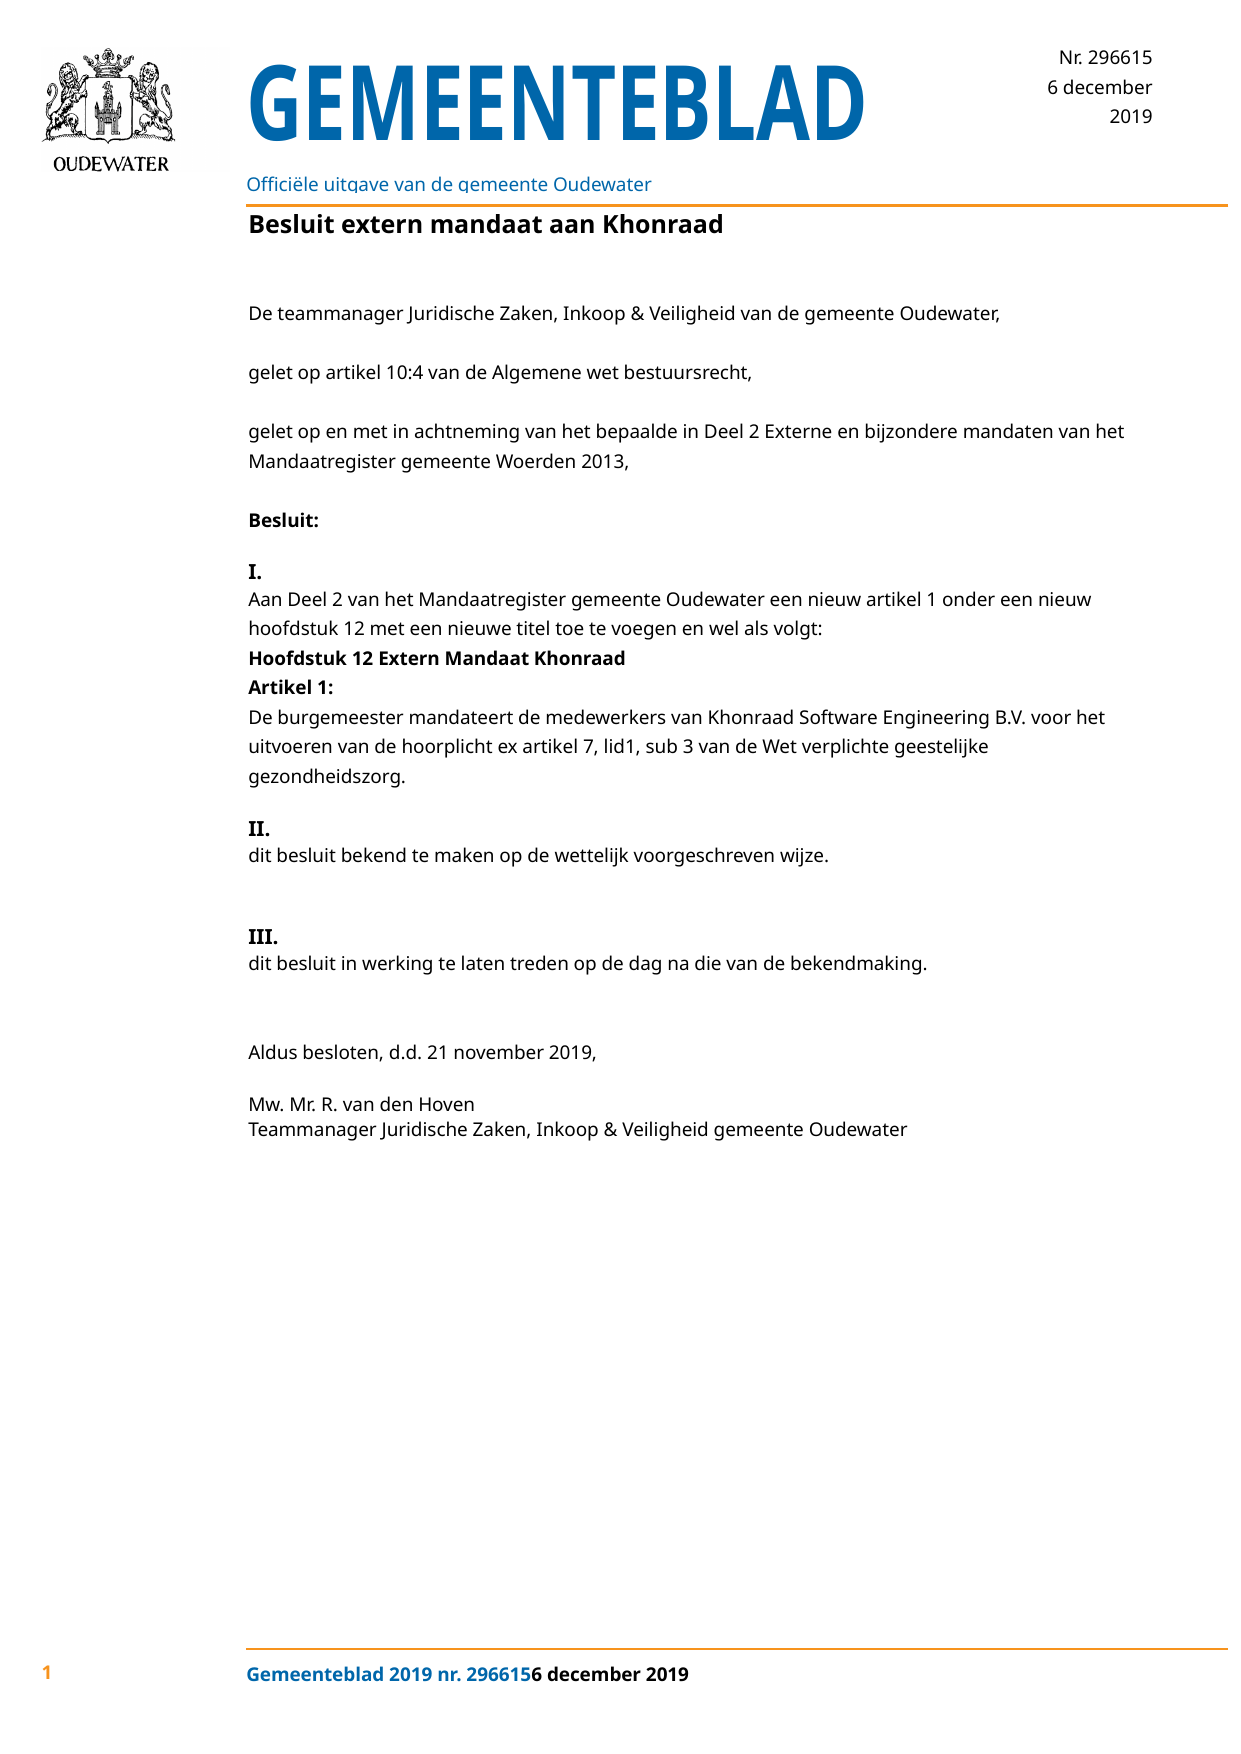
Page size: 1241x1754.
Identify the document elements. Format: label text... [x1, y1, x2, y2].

text dit besluit in werking te laten treden op de dag na die van de bekendmaking. [248, 951, 1152, 976]
text Aan Deel 2 van het Mandaatregister gemeente Oudewater een nieuw artikel 1 onder een nieuw hoofdstuk 12 met een nieuwe titel toe te voegen en wel als volgt: [248, 586, 1152, 641]
text Teammanager Juridische Zaken, Inkoop & Veiligheid gemeente Oudewater [248, 1117, 1152, 1142]
picture [41, 47, 231, 172]
text gelet op en met in achtneming van het bepaalde in Deel 2 Externe en bijzondere mandaten van het Mandaatregister gemeente Woerden 2013, [248, 418, 1152, 473]
text dit besluit bekend te maken op de wettelijk voorgeschreven wijze. [248, 842, 1152, 868]
text Besluit extern mandaat aan Khonraad [248, 207, 1152, 241]
text Hoofdstuk 12 Extern Mandaat Khonraad [248, 645, 1152, 671]
text De teammanager Juridische Zaken, Inkoop & Veiligheid van de gemeente Oudewater, [248, 300, 1152, 326]
text gelet op artikel 10:4 van de Algemene wet bestuursrecht, [248, 359, 1152, 385]
text Mw. Mr. R. van den Hoven [248, 1091, 1152, 1117]
text Besluit: [248, 507, 1152, 533]
text II. [248, 814, 1152, 842]
text Aldus besloten, d.d. 21 november 2019, [248, 1039, 1152, 1065]
text I. [248, 557, 1152, 586]
text III. [248, 922, 1152, 951]
text Artikel 1: [248, 674, 1152, 700]
text De burgemeester mandateert de medewerkers van Khonraad Software Engineering B.V. voor het uitvoeren van de hoorplicht ex artikel 7, lid1, sub 3 van de Wet verplichte geestelijke gezondheidszorg. [248, 704, 1152, 789]
